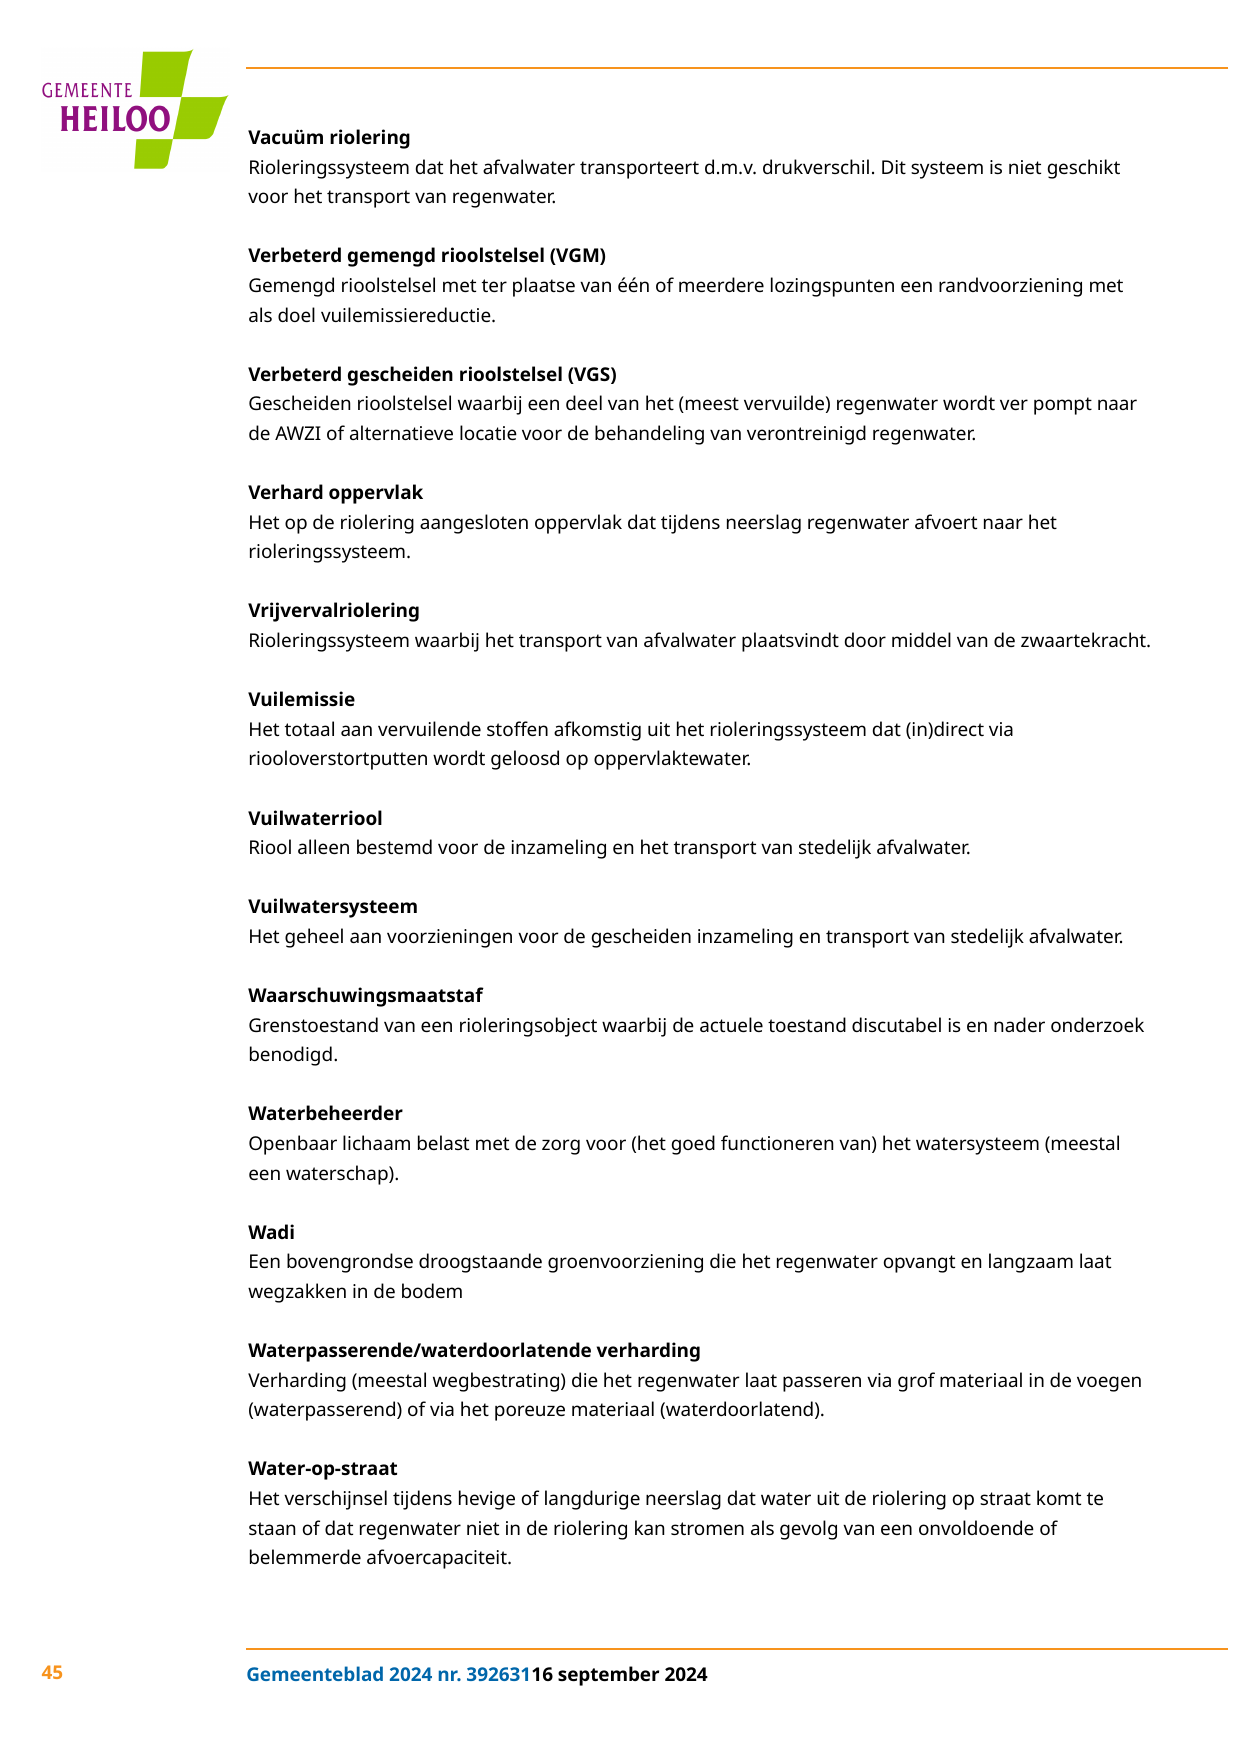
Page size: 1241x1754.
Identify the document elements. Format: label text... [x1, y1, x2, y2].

text Vuilwaterriool [248, 805, 1152, 831]
text Rioleringssysteem dat het afvalwater transporteert d.m.v. drukverschil. Dit systeem is niet geschikt voor het transport van regenwater. [248, 154, 1152, 209]
text Verbeterd gemengd rioolstelsel (VGM) [248, 243, 1152, 268]
text Waarschuwingsmaatstaf [248, 982, 1152, 1008]
text Een bovengrondse droogstaande groenvoorziening die het regenwater opvangt en langzaam laat wegzakken in de bodem [248, 1248, 1152, 1304]
text Openbaar lichaam belast met de zorg voor (het goed functioneren van) het watersysteem (meestal een waterschap). [248, 1130, 1152, 1186]
text Water-op-straat [248, 1456, 1152, 1481]
text Vuilemissie [248, 686, 1152, 712]
text Verbeterd gescheiden rioolstelsel (VGS) [248, 361, 1152, 387]
text Het op de riolering aangesloten oppervlak dat tijdens neerslag regenwater afvoert naar het rioleringssysteem. [248, 509, 1152, 564]
text Waterbeheerder [248, 1101, 1152, 1126]
text Vuilwatersysteem [248, 893, 1152, 919]
text Riool alleen bestemd voor de inzameling en het transport van stedelijk afvalwater. [248, 834, 1152, 860]
picture [41, 47, 231, 172]
text Vacuüm riolering [248, 124, 1152, 150]
text Waterpasserende/waterdoorlatende verharding [248, 1337, 1152, 1363]
text Het totaal aan vervuilende stoffen afkomstig uit het rioleringssysteem dat (in)direct via riooloverstortputten wordt geloosd op oppervlaktewater. [248, 716, 1152, 771]
text Grenstoestand van een rioleringsobject waarbij de actuele toestand discutabel is en nader onderzoek benodigd. [248, 1012, 1152, 1067]
text Verhard oppervlak [248, 479, 1152, 505]
text Gescheiden rioolstelsel waarbij een deel van het (meest vervuilde) regenwater wordt ver pompt naar de AWZI of alternatieve locatie voor de behandeling van verontreinigd regenwater. [248, 391, 1152, 446]
text Wadi [248, 1219, 1152, 1245]
text Het geheel aan voorzieningen voor de gescheiden inzameling en transport van stedelijk afvalwater. [248, 923, 1152, 949]
text Verharding (meestal wegbestrating) die het regenwater laat passeren via grof materiaal in de voegen (waterpasserend) of via het poreuze materiaal (waterdoorlatend). [248, 1367, 1152, 1422]
text Vrijvervalriolering [248, 598, 1152, 623]
text Rioleringssysteem waarbij het transport van afvalwater plaatsvindt door middel van de zwaartekracht. [248, 627, 1152, 653]
text Het verschijnsel tijdens hevige of langdurige neerslag dat water uit de riolering op straat komt te staan of dat regenwater niet in de riolering kan stromen als gevolg van een onvoldoende of belemmerde afvoercapaciteit. [248, 1485, 1152, 1570]
text Gemengd rioolstelsel met ter plaatse van één of meerdere lozingspunten een randvoorziening met als doel vuilemissiereductie. [248, 272, 1152, 328]
